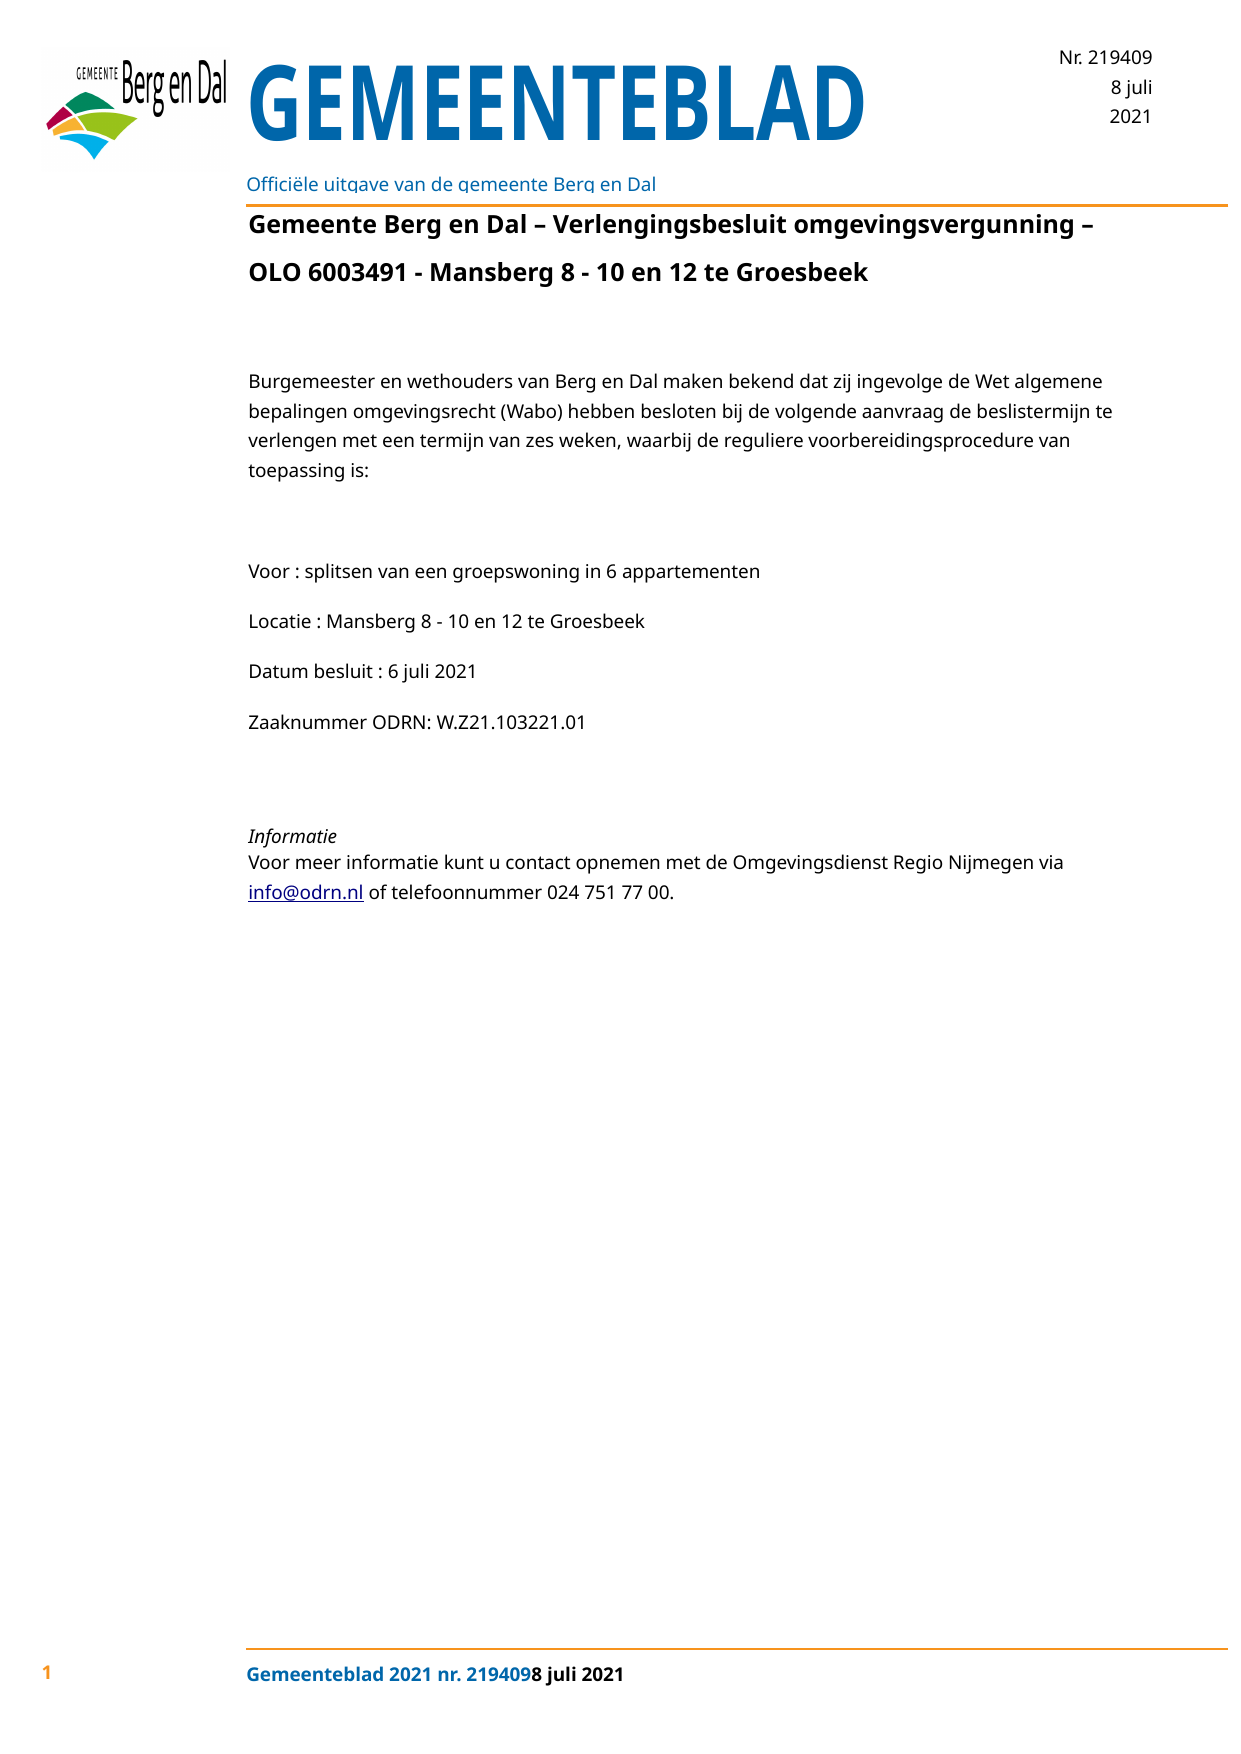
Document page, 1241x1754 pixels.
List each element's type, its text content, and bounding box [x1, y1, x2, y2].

text Zaaknummer ODRN: W.Z21.103221.01 [248, 709, 1152, 735]
text Gemeente Berg en Dal – Verlengingsbesluit omgevingsvergunning – OLO 6003491 - Mansberg 8 - 10 en 12 te Groesbeek [248, 207, 1152, 288]
text Locatie : Mansberg 8 - 10 en 12 te Groesbeek [248, 608, 1152, 634]
picture [41, 47, 231, 172]
text Voor : splitsen van een groepswoning in 6 appartementen [248, 558, 1152, 584]
text Datum besluit : 6 juli 2021 [248, 659, 1152, 684]
text Informatie [248, 823, 1152, 849]
text Burgemeester en wethouders van Berg en Dal maken bekend dat zij ingevolge de Wet algemene bepalingen omgevingsrecht (Wabo) hebben besloten bij de volgende aanvraag de beslistermijn te verlengen met een termijn van zes weken, waarbij de reguliere voorbereidingsprocedure van toepassing is: [248, 368, 1152, 483]
text Voor meer informatie kunt u contact opnemen met de Omgevingsdienst Regio Nijmegen via info@odrn.nl of telefoonnummer 024 751 77 00. [248, 849, 1152, 904]
